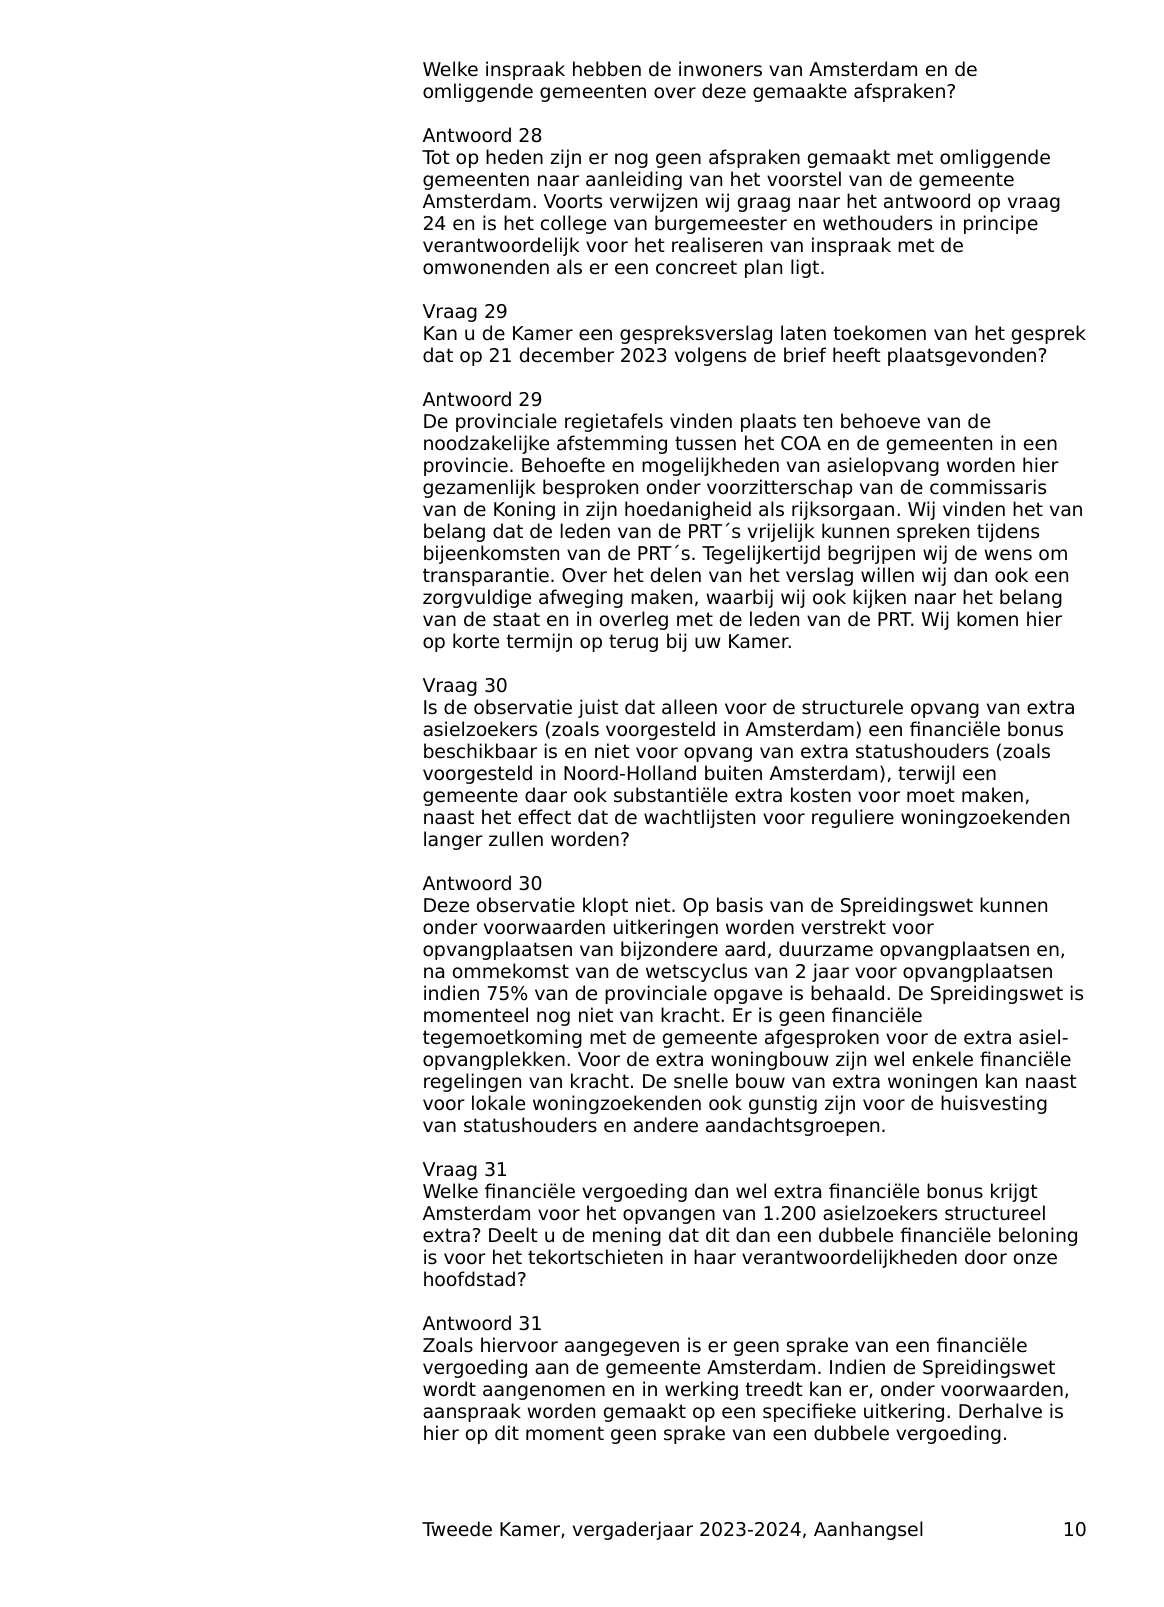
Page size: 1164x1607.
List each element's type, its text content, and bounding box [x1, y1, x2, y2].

text Kan u de Kamer een gespreksverslag laten toekomen van het gesprek dat op 21 december 2023 volgens de brief heeft plaatsgevonden? [422, 323, 1087, 367]
text Vraag 29 [422, 301, 1087, 323]
text Deze observatie klopt niet. Op basis van de Spreidingswet kunnen onder voorwaarden uitkeringen worden verstrekt voor opvangplaatsen van bijzondere aard, duurzame opvangplaatsen en, na ommekomst van de wetscyclus van 2 jaar voor opvangplaatsen indien 75% van de provinciale opgave is behaald. De Spreidingswet is momenteel nog niet van kracht. Er is geen financiële tegemoetkoming met de gemeente afgesproken voor de extra asiel- opvangplekken. Voor de extra woningbouw zijn wel enkele financiële regelingen van kracht. De snelle bouw van extra woningen kan naast voor lokale woningzoekenden ook gunstig zijn voor de huisvesting van statushouders en andere aandachtsgroepen. [422, 895, 1087, 1137]
text Antwoord 28 [422, 125, 1087, 147]
text Is de observatie juist dat alleen voor de structurele opvang van extra asielzoekers (zoals voorgesteld in Amsterdam) een financiële bonus beschikbaar is en niet voor opvang van extra statushouders (zoals voorgesteld in Noord-Holland buiten Amsterdam), terwijl een gemeente daar ook substantiële extra kosten voor moet maken, naast het effect dat de wachtlijsten voor reguliere woningzoekenden langer zullen worden? [422, 697, 1087, 851]
text De provinciale regietafels vinden plaats ten behoeve van de noodzakelijke afstemming tussen het COA en de gemeenten in een provincie. Behoefte en mogelijkheden van asielopvang worden hier gezamenlijk besproken onder voorzitterschap van de commissaris van de Koning in zijn hoedanigheid als rijksorgaan. Wij vinden het van belang dat de leden van de PRT´s vrijelijk kunnen spreken tijdens bijeenkomsten van de PRT´s. Tegelijkertijd begrijpen wij de wens om transparantie. Over het delen van het verslag willen wij dan ook een zorgvuldige afweging maken, waarbij wij ook kijken naar het belang van de staat en in overleg met de leden van de PRT. Wij komen hier op korte termijn op terug bij uw Kamer. [422, 411, 1087, 653]
text Welke inspraak hebben de inwoners van Amsterdam en de omliggende gemeenten over deze gemaakte afspraken? [422, 59, 1087, 103]
text Antwoord 31 [422, 1313, 1087, 1335]
text Antwoord 30 [422, 873, 1087, 895]
text Welke financiële vergoeding dan wel extra financiële bonus krijgt Amsterdam voor het opvangen van 1.200 asielzoekers structureel extra? Deelt u de mening dat dit dan een dubbele financiële beloning is voor het tekortschieten in haar verantwoordelijkheden door onze hoofdstad? [422, 1181, 1087, 1291]
text Tot op heden zijn er nog geen afspraken gemaakt met omliggende gemeenten naar aanleiding van het voorstel van de gemeente Amsterdam. Voorts verwijzen wij graag naar het antwoord op vraag 24 en is het college van burgemeester en wethouders in principe verantwoordelijk voor het realiseren van inspraak met de omwonenden als er een concreet plan ligt. [422, 147, 1087, 279]
text Antwoord 29 [422, 389, 1087, 411]
text Vraag 31 [422, 1159, 1087, 1181]
text Vraag 30 [422, 675, 1087, 697]
text Zoals hiervoor aangegeven is er geen sprake van een financiële vergoeding aan de gemeente Amsterdam. Indien de Spreidingswet wordt aangenomen en in werking treedt kan er, onder voorwaarden, aanspraak worden gemaakt op een specifieke uitkering. Derhalve is hier op dit moment geen sprake van een dubbele vergoeding. [422, 1335, 1087, 1445]
